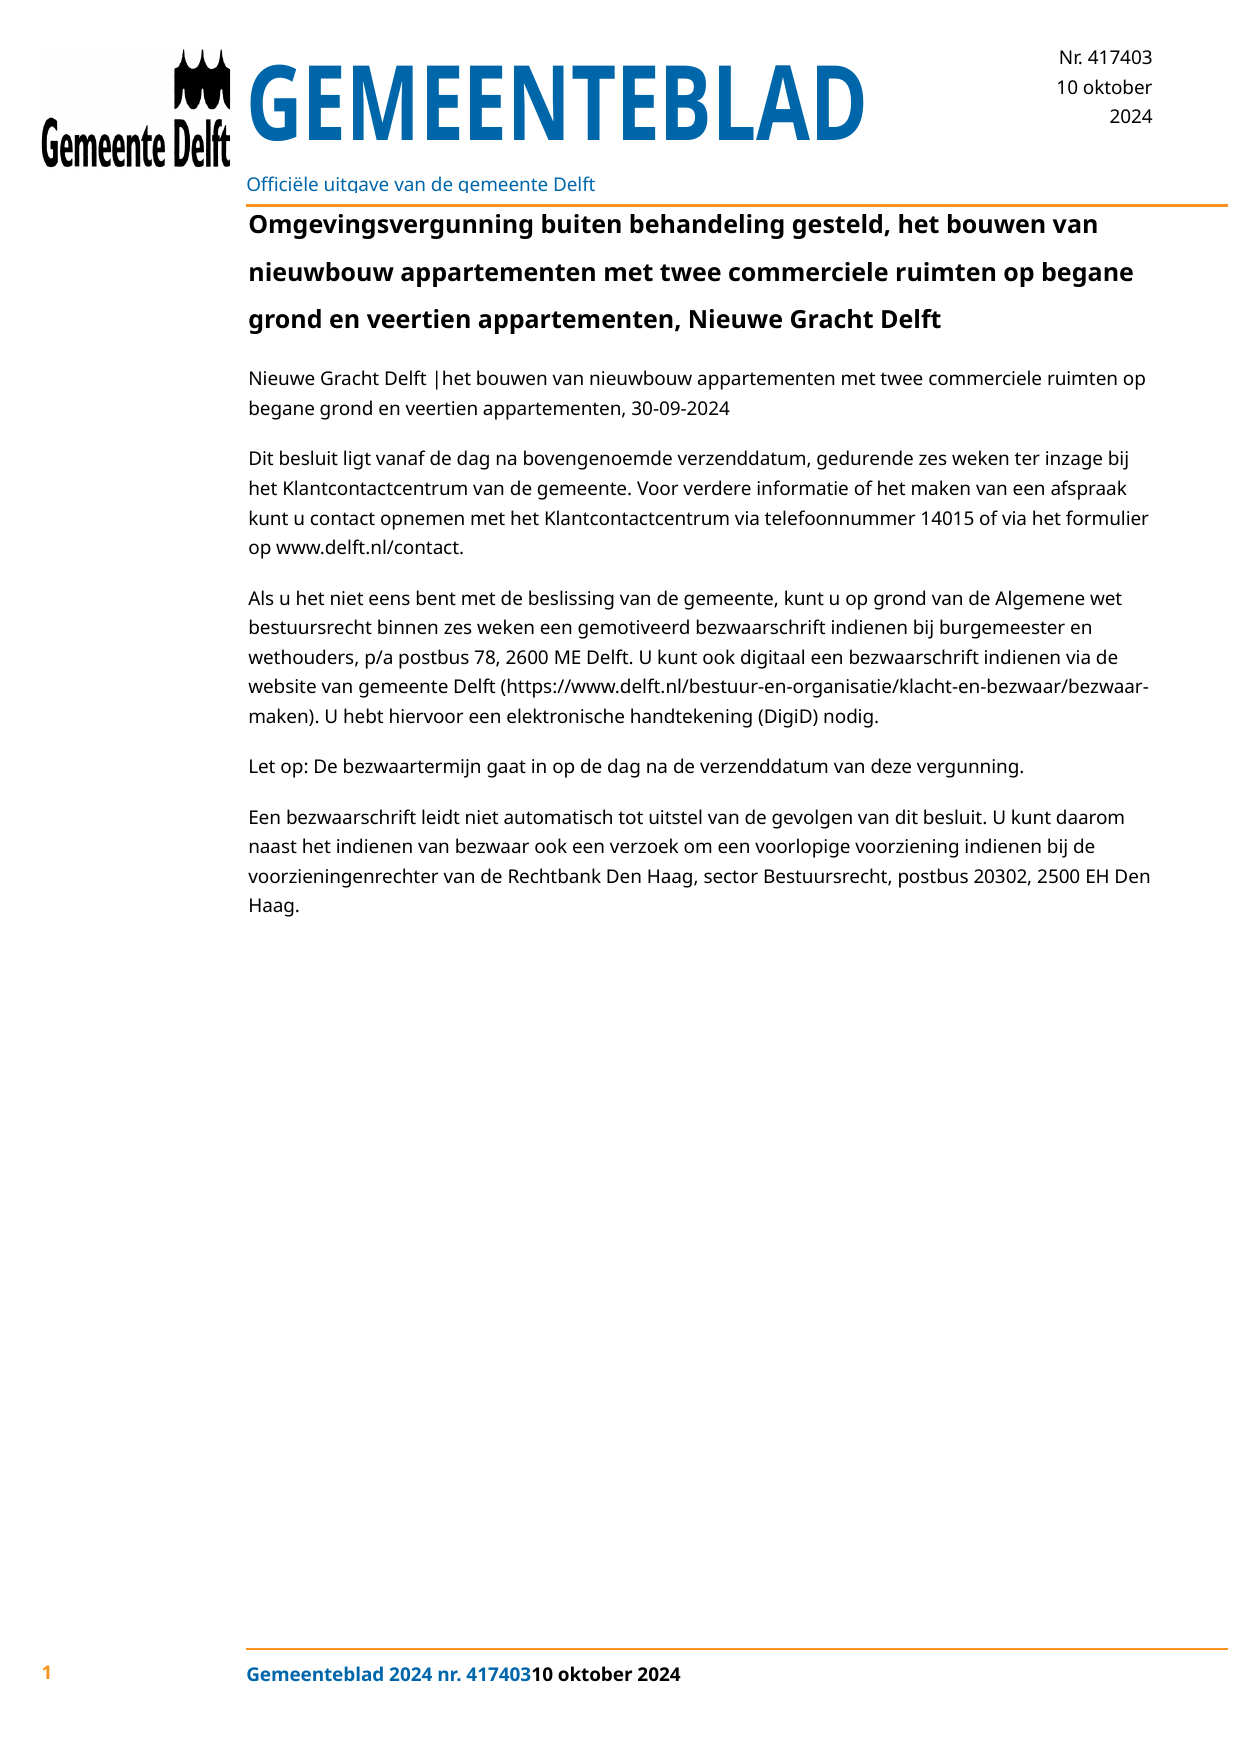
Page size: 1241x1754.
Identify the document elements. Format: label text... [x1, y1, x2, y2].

text Let op: De bezwaartermijn gaat in op de dag na de verzenddatum van deze vergunning. [248, 753, 1152, 779]
text Omgevingsvergunning buiten behandeling gesteld, het bouwen van nieuwbouw appartementen met twee commerciele ruimten op begane grond en veertien appartementen, Nieuwe Gracht Delft [248, 207, 1152, 336]
text Als u het niet eens bent met de beslissing van de gemeente, kunt u op grond van de Algemene wet bestuursrecht binnen zes weken een gemotiveerd bezwaarschrift indienen bij burgemeester en wethouders, p/a postbus 78, 2600 ME Delft. U kunt ook digitaal een bezwaarschrift indienen via de website van gemeente Delft (https://www.delft.nl/bestuur-en-organisatie/klacht-en-bezwaar/bezwaar-maken). U hebt hiervoor een elektronische handtekening (DigiD) nodig. [248, 585, 1152, 729]
text Dit besluit ligt vanaf de dag na bovengenoemde verzenddatum, gedurende zes weken ter inzage bij het Klantcontactcentrum van de gemeente. Voor verdere informatie of het maken van een afspraak kunt u contact opnemen met het Klantcontactcentrum via telefoonnummer 14015 of via het formulier op www.delft.nl/contact. [248, 446, 1152, 560]
picture [41, 47, 231, 172]
text Een bezwaarschrift leidt niet automatisch tot uitstel van de gevolgen van dit besluit. U kunt daarom naast het indienen van bezwaar ook een verzoek om een voorlopige voorziening indienen bij de voorzieningenrechter van de Rechtbank Den Haag, sector Bestuursrecht, postbus 20302, 2500 EH Den Haag. [248, 804, 1152, 918]
text Nieuwe Gracht Delft |het bouwen van nieuwbouw appartementen met twee commerciele ruimten op begane grond en veertien appartementen, 30-09-2024 [248, 366, 1152, 421]
